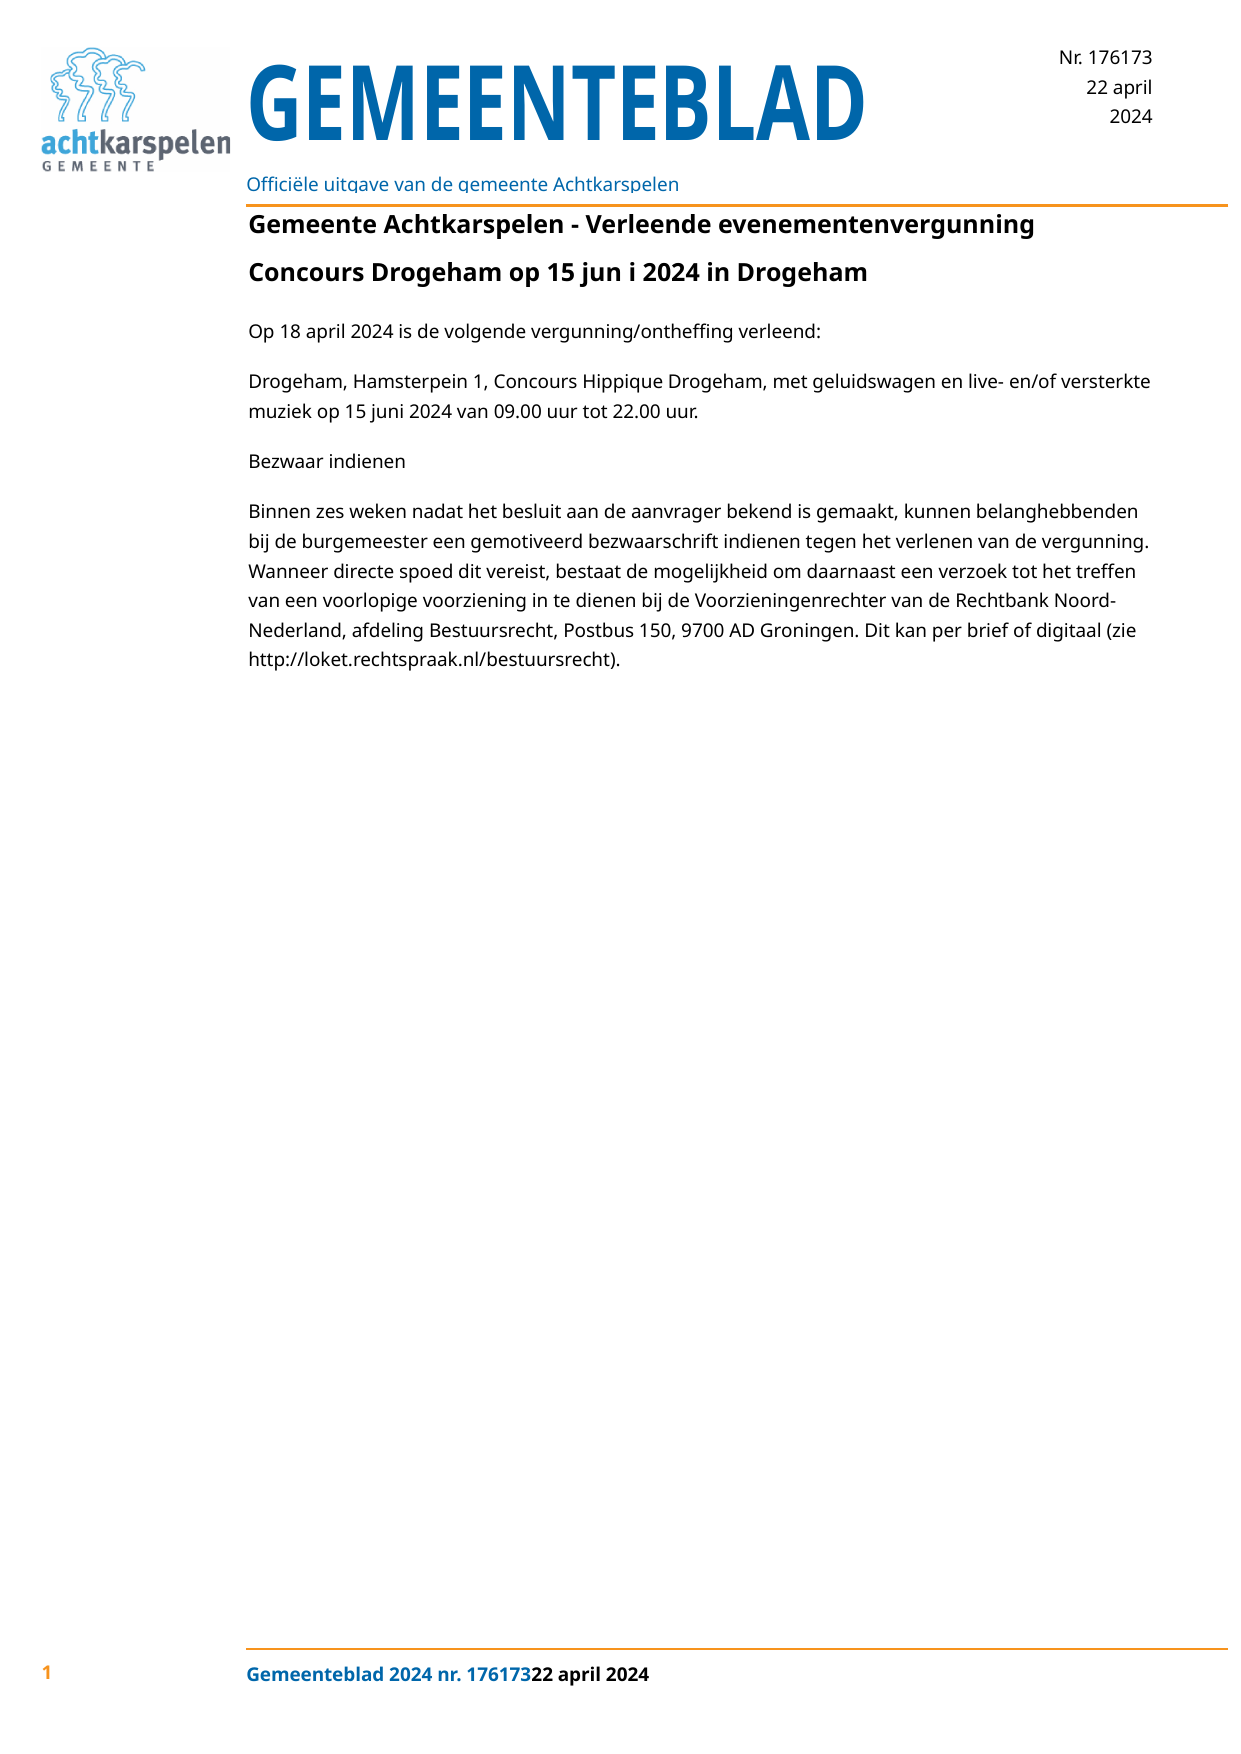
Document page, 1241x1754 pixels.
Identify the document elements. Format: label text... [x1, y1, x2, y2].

text Drogeham, Hamsterpein 1, Concours Hippique Drogeham, met geluidswagen en live- en/of versterkte muziek op 15 juni 2024 van 09.00 uur tot 22.00 uur. [248, 368, 1152, 424]
text Bezwaar indienen [248, 448, 1152, 474]
text Op 18 april 2024 is de volgende vergunning/ontheffing verleend: [248, 318, 1152, 344]
picture [41, 47, 231, 172]
text Gemeente Achtkarspelen - Verleende evenementenvergunning Concours Drogeham op 15 jun i 2024 in Drogeham [248, 207, 1152, 288]
text Binnen zes weken nadat het besluit aan de aanvrager bekend is gemaakt, kunnen belanghebbenden bij de burgemeester een gemotiveerd bezwaarschrift indienen tegen het verlenen van de vergunning. Wanneer directe spoed dit vereist, bestaat de mogelijkheid om daarnaast een verzoek tot het treffen van een voorlopige voorziening in te dienen bij de Voorzieningenrechter van de Rechtbank Noord-Nederland, afdeling Bestuursrecht, Postbus 150, 9700 AD Groningen. Dit kan per brief of digitaal (zie http://loket.rechtspraak.nl/bestuursrecht). [248, 499, 1152, 672]
